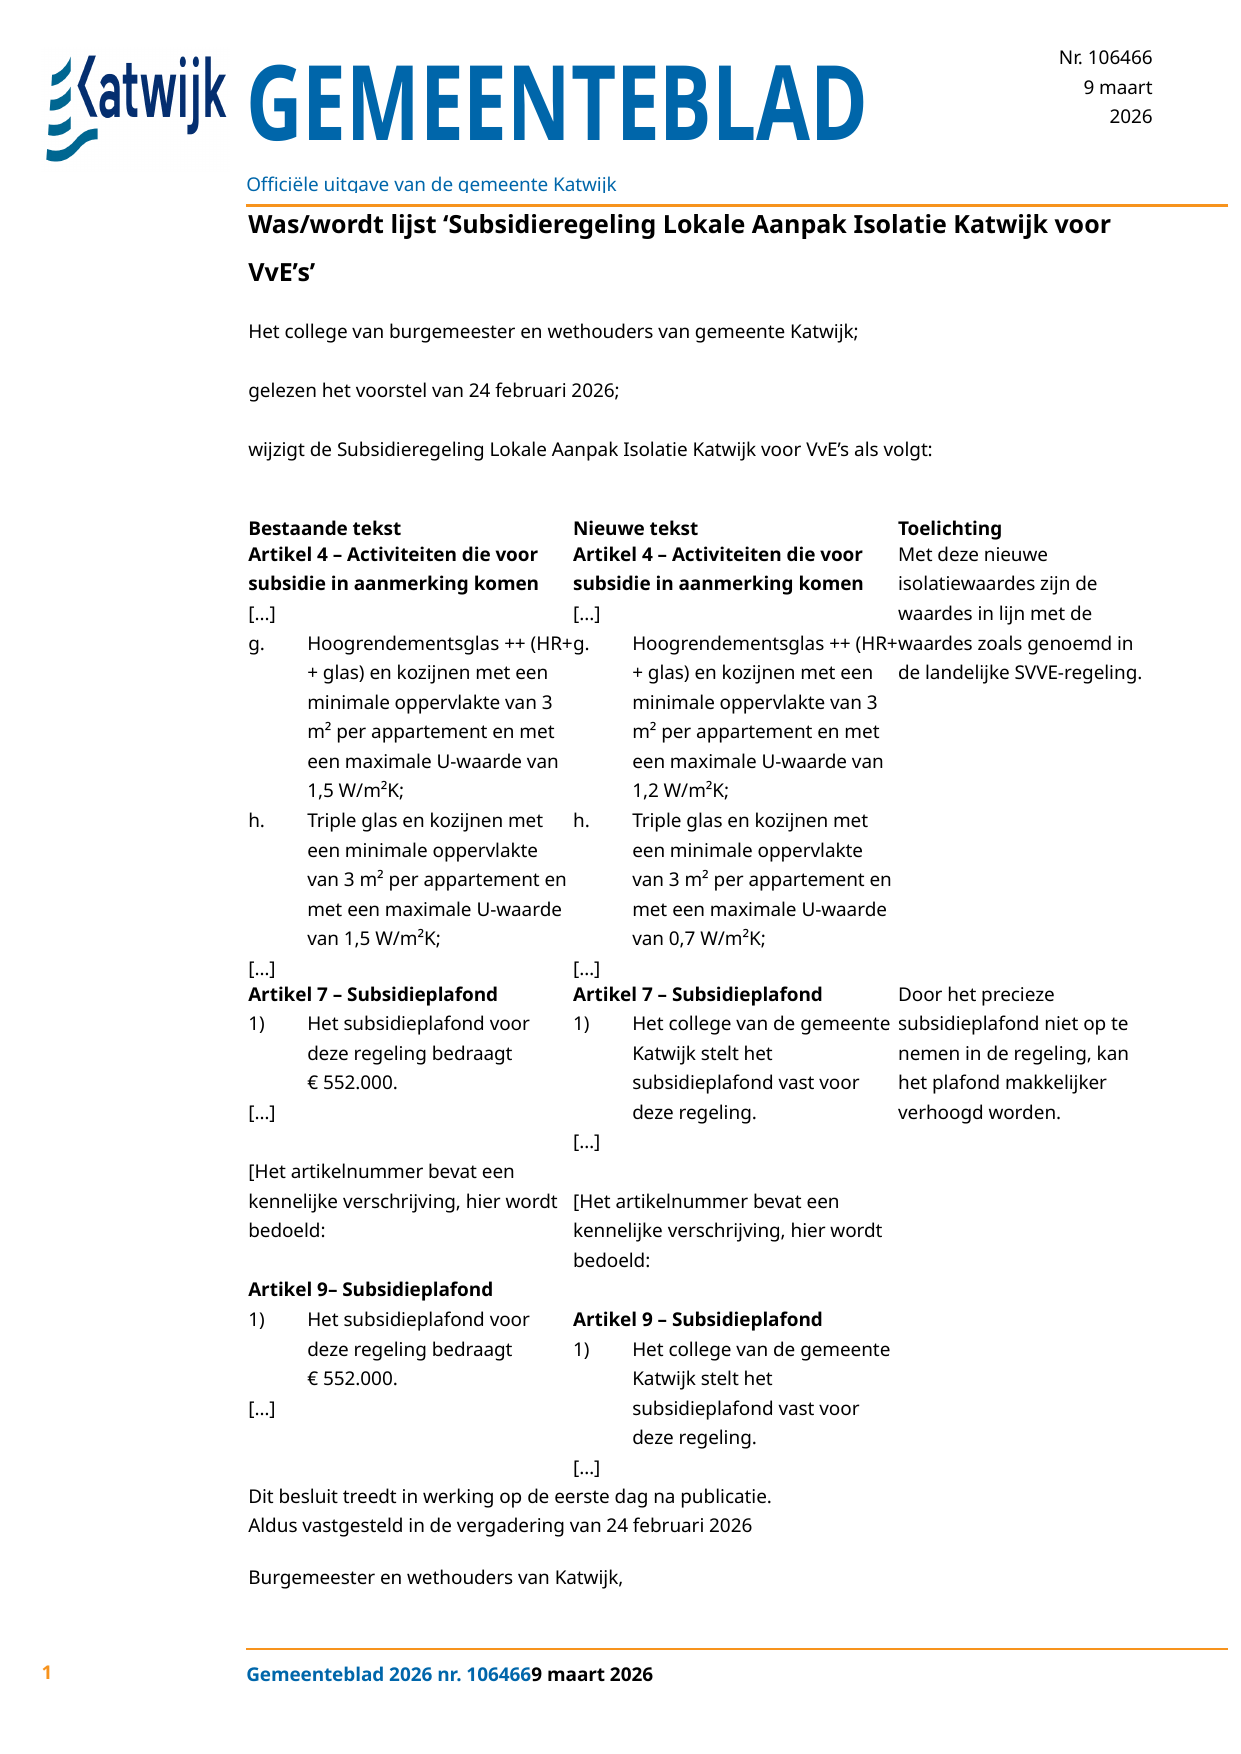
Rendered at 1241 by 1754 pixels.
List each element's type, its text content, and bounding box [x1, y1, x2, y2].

text gelezen het voorstel van 24 februari 2026; [248, 377, 1152, 403]
text wijzigt de Subsidieregeling Lokale Aanpak Isolatie Katwijk voor VvE’s als volgt: [248, 436, 1152, 462]
text Was/wordt lijst ‘Subsidieregeling Lokale Aanpak Isolatie Katwijk voor VvE’s’ [248, 207, 1152, 288]
table_cell Artikel 4 – Activiteiten die voor subsidie in aanmerking komen [...] Hoogrendementsglas ++ (HR++ glas) en kozijnen met een minimale oppervlakte van 3 m² per appartement en met een maximale U-waarde van 1,2 W/m²K; Triple glas en kozijnen met een minimale oppervlakte van 3 m² per appartement en met een maximale U-waarde van 0,7 W/m²K; […] [573, 541, 898, 981]
picture [41, 47, 231, 172]
table_header Toelichting [898, 515, 1152, 541]
text Het college van burgemeester en wethouders van gemeente Katwijk; [248, 318, 1152, 344]
text Dit besluit treedt in werking op de eerste dag na publicatie. [248, 1483, 1152, 1509]
table_cell Artikel 7 – Subsidieplafond Het college van de gemeente Katwijk stelt het subsidieplafond vast voor deze regeling. […] [Het artikelnummer bevat een kennelijke verschrijving, hier wordt bedoeld: Artikel 9 – Subsidieplafond Het college van de gemeente Katwijk stelt het subsidieplafond vast voor deze regeling. […] [573, 981, 898, 1480]
table_cell Door het precieze subsidieplafond niet op te nemen in de regeling, kan het plafond makkelijker verhoogd worden. [898, 981, 1152, 1480]
text Aldus vastgesteld in de vergadering van 24 februari 2026 [248, 1513, 1152, 1538]
text Burgemeester en wethouders van Katwijk, [248, 1564, 1152, 1590]
table_header Bestaande tekst [248, 515, 573, 541]
table_cell Artikel 4 – Activiteiten die voor subsidie in aanmerking komen [...] Hoogrendementsglas ++ (HR++ glas) en kozijnen met een minimale oppervlakte van 3 m² per appartement en met een maximale U-waarde van 1,5 W/m²K; Triple glas en kozijnen met een minimale oppervlakte van 3 m² per appartement en met een maximale U-waarde van 1,5 W/m²K; […] [248, 541, 573, 981]
table_cell Artikel 7 – Subsidieplafond Het subsidieplafond voor deze regeling bedraagt € 552.000. […] [Het artikelnummer bevat een kennelijke verschrijving, hier wordt bedoeld: Artikel 9– Subsidieplafond Het subsidieplafond voor deze regeling bedraagt € 552.000. […] [248, 981, 573, 1480]
table_cell Met deze nieuwe isolatiewaardes zijn de waardes in lijn met de waardes zoals genoemd in de landelijke SVVE-regeling. [898, 541, 1152, 981]
table_header Nieuwe tekst [573, 515, 898, 541]
